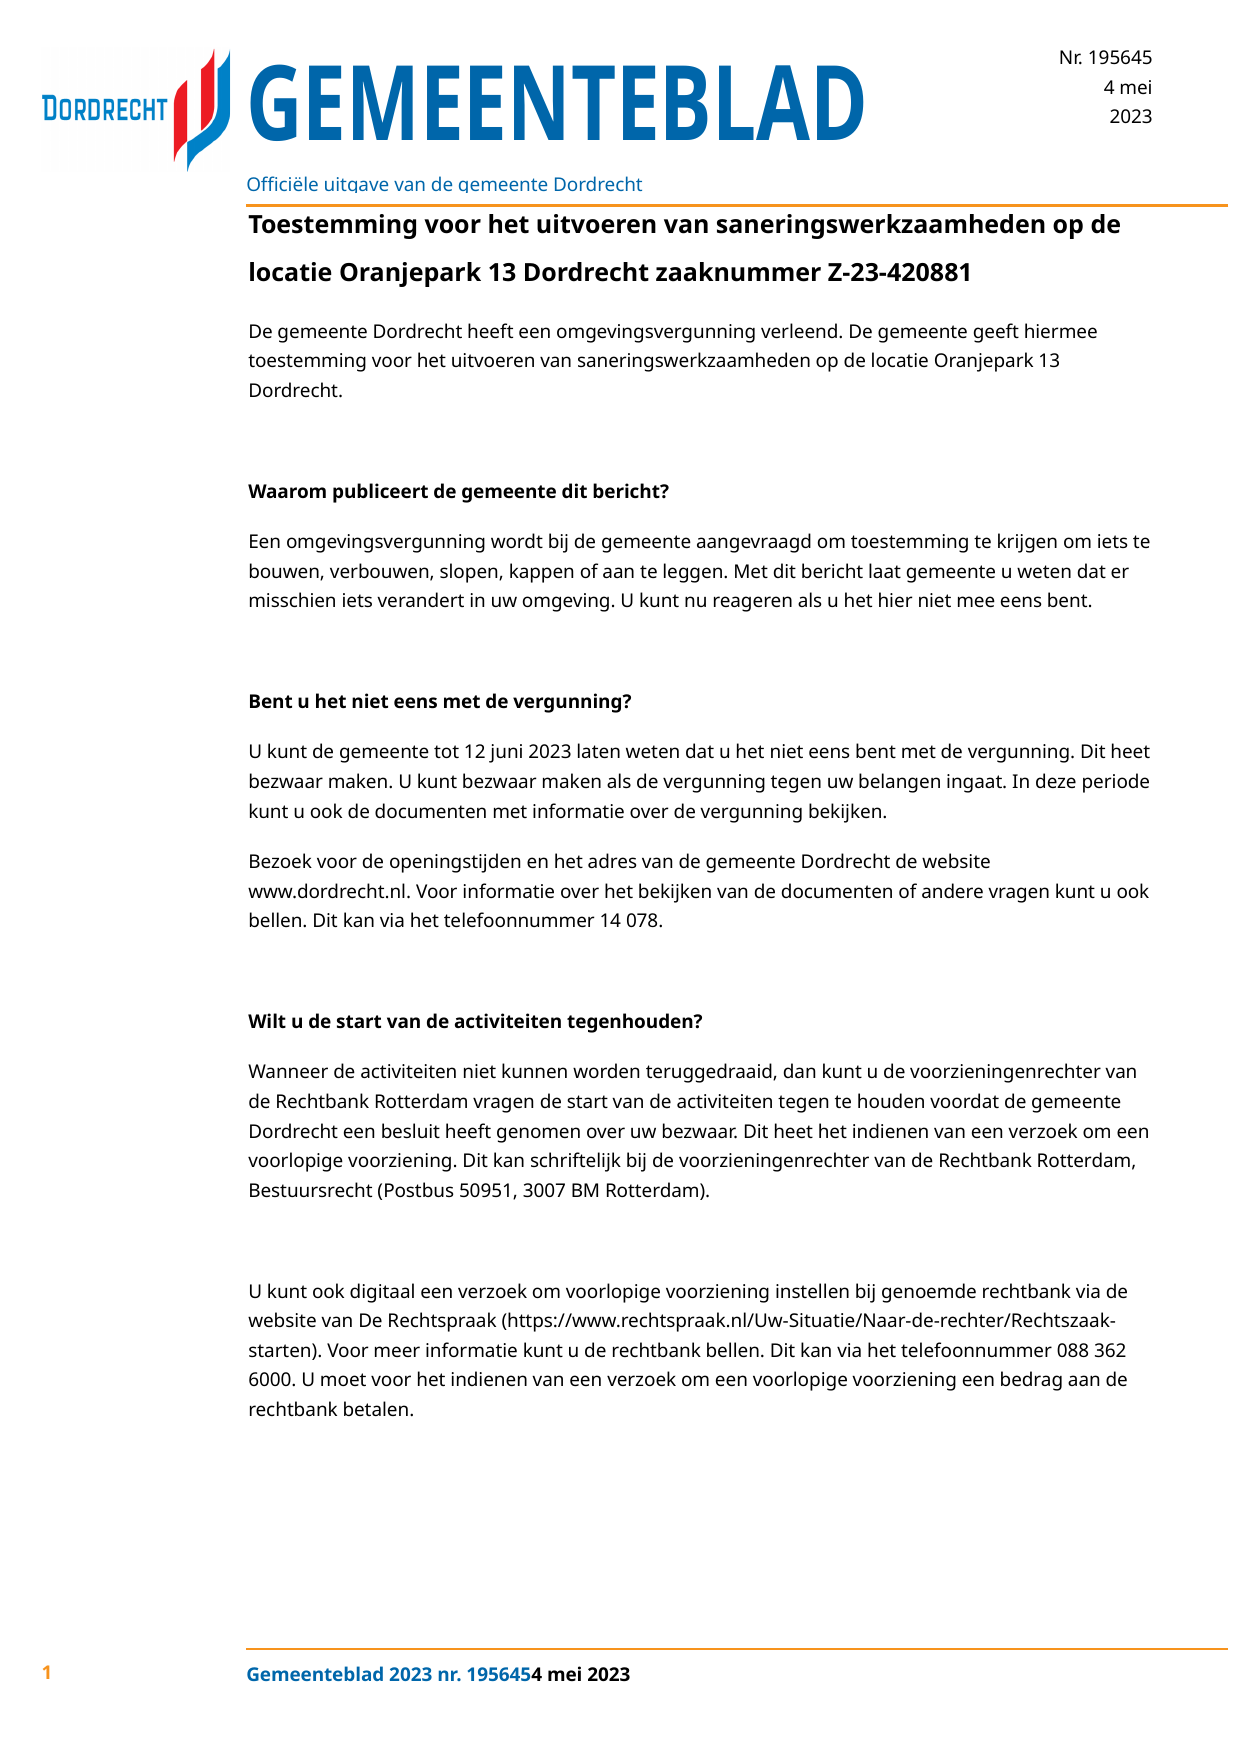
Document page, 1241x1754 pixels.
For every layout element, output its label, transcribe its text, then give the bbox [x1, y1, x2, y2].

text Toestemming voor het uitvoeren van saneringswerkzaamheden op de locatie Oranjepark 13 Dordrecht zaaknummer Z-23-420881 [248, 207, 1152, 288]
text U kunt de gemeente tot 12 juni 2023 laten weten dat u het niet eens bent met de vergunning. Dit heet bezwaar maken. U kunt bezwaar maken als de vergunning tegen uw belangen ingaat. In deze periode kunt u ook de documenten met informatie over de vergunning bekijken. [248, 739, 1152, 824]
text Wilt u de start van de activiteiten tegenhouden? [248, 1008, 1152, 1034]
text De gemeente Dordrecht heeft een omgevingsvergunning verleend. De gemeente geeft hiermee toestemming voor het uitvoeren van saneringswerkzaamheden op de locatie Oranjepark 13 Dordrecht. [248, 318, 1152, 403]
picture [41, 47, 231, 172]
text Een omgevingsvergunning wordt bij de gemeente aangevraagd om toestemming te krijgen om iets te bouwen, verbouwen, slopen, kappen of aan te leggen. Met dit bericht laat gemeente u weten dat er misschien iets verandert in uw omgeving. U kunt nu reageren als u het hier niet mee eens bent. [248, 528, 1152, 613]
text Bezoek voor de openingstijden en het adres van de gemeente Dordrecht de website www.dordrecht.nl. Voor informatie over het bekijken van de documenten of andere vragen kunt u ook bellen. Dit kan via het telefoonnummer 14 078. [248, 848, 1152, 933]
text U kunt ook digitaal een verzoek om voorlopige voorziening instellen bij genoemde rechtbank via de website van De Rechtspraak (https://www.rechtspraak.nl/Uw-Situatie/Naar-de-rechter/Rechtszaak-starten). Voor meer informatie kunt u de rechtbank bellen. Dit kan via het telefoonnummer 088 362 6000. U moet voor het indienen van een verzoek om een voorlopige voorziening een bedrag aan de rechtbank betalen. [248, 1278, 1152, 1422]
text Waarom publiceert de gemeente dit bericht? [248, 478, 1152, 504]
text Wanneer de activiteiten niet kunnen worden teruggedraaid, dan kunt u de voorzieningenrechter van de Rechtbank Rotterdam vragen de start van de activiteiten tegen te houden voordat de gemeente Dordrecht een besluit heeft genomen over uw bezwaar. Dit heet het indienen van een verzoek om een voorlopige voorziening. Dit kan schriftelijk bij de voorzieningenrechter van de Rechtbank Rotterdam, Bestuursrecht (Postbus 50951, 3007 BM Rotterdam). [248, 1059, 1152, 1203]
text Bent u het niet eens met de vergunning? [248, 688, 1152, 714]
